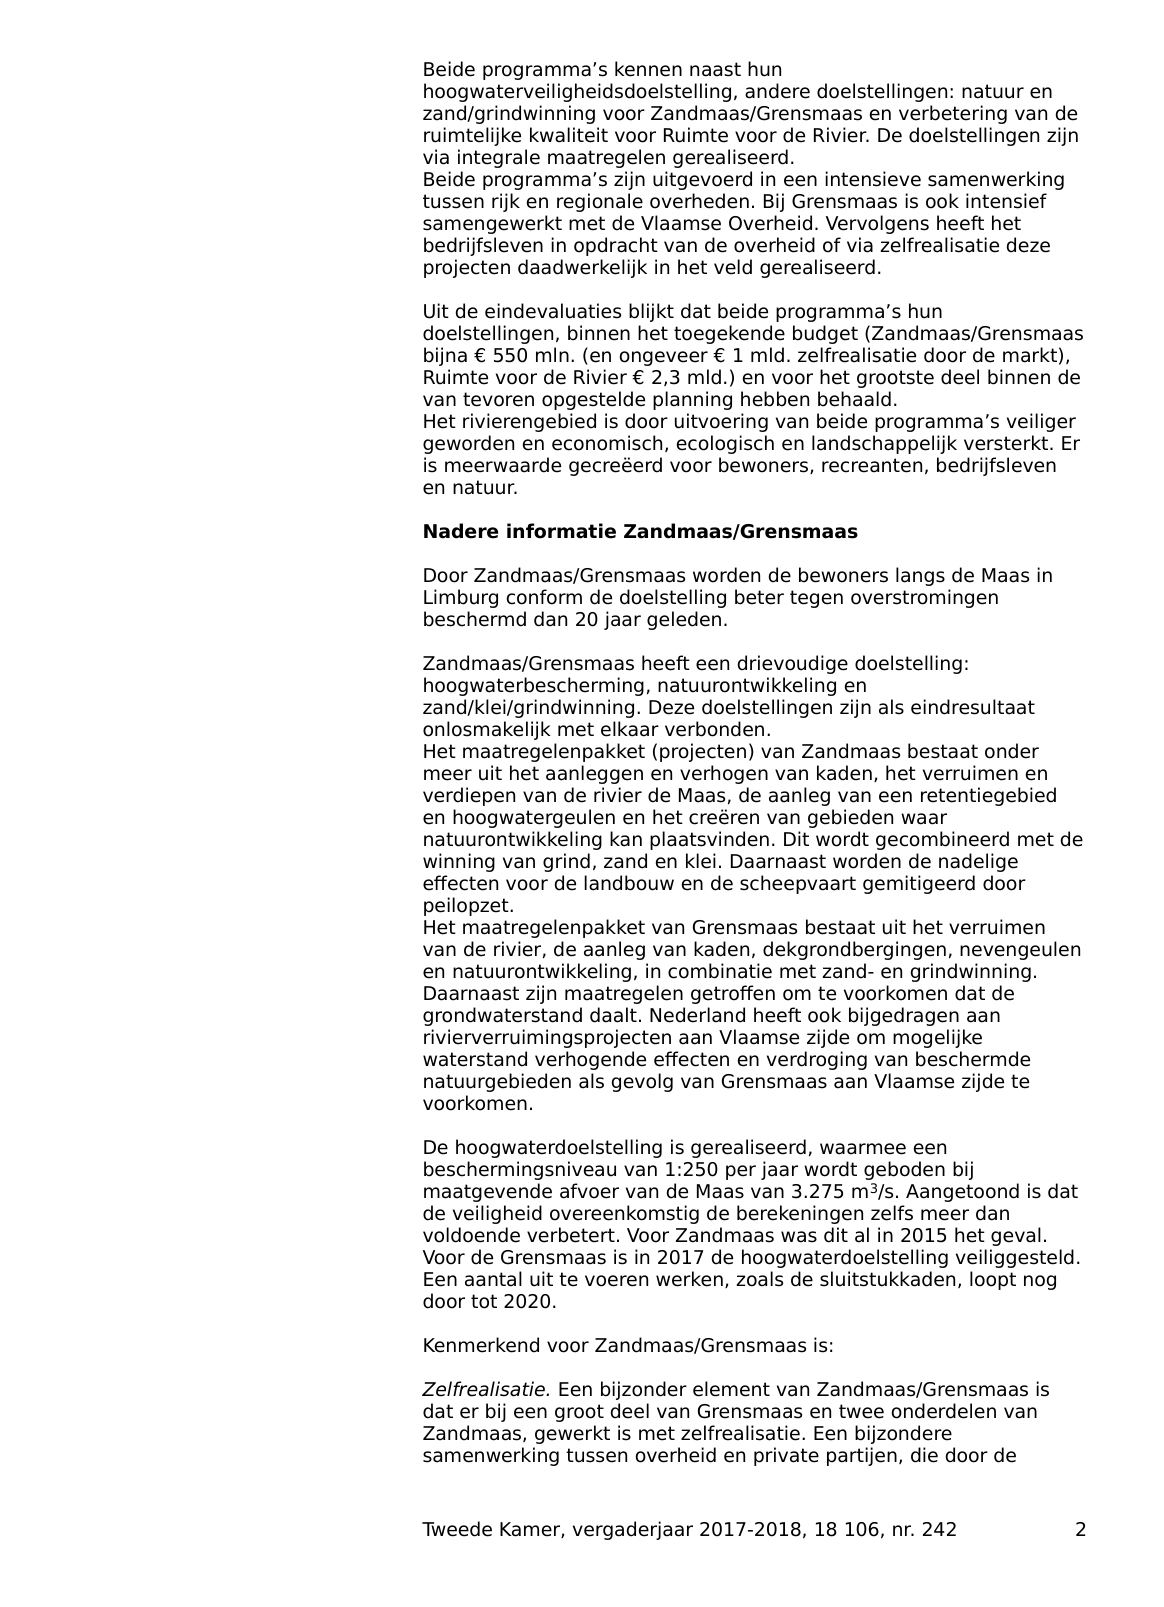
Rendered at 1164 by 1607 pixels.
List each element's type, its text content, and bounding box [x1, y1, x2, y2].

text Uit de eindevaluaties blijkt dat beide programma’s hun doelstellingen, binnen het toegekende budget (Zandmaas/Grensmaas bijna € 550 mln. (en ongeveer € 1 mld. zelfrealisatie door de markt), Ruimte voor de Rivier € 2,3 mld.) en voor het grootste deel binnen de van tevoren opgestelde planning hebben behaald. [422, 301, 1087, 411]
text De hoogwaterdoelstelling is gerealiseerd, waarmee een beschermingsniveau van 1:250 per jaar wordt geboden bij maatgevende afvoer van de Maas van 3.275 m3/s. Aangetoond is dat de veiligheid overeenkomstig de berekeningen zelfs meer dan voldoende verbetert. Voor Zandmaas was dit al in 2015 het geval. Voor de Grensmaas is in 2017 de hoogwaterdoelstelling veiliggesteld. Een aantal uit te voeren werken, zoals de sluitstukkaden, loopt nog door tot 2020. [422, 1137, 1087, 1313]
text Zandmaas/Grensmaas heeft een drievoudige doelstelling: hoogwaterbescherming, natuurontwikkeling en zand/klei/grindwinning. Deze doelstellingen zijn als eindresultaat onlosmakelijk met elkaar verbonden. [422, 653, 1087, 741]
text Kenmerkend voor Zandmaas/Grensmaas is: [422, 1335, 1087, 1357]
text Het maatregelenpakket (projecten) van Zandmaas bestaat onder meer uit het aanleggen en verhogen van kaden, het verruimen en verdiepen van de rivier de Maas, de aanleg van een retentiegebied en hoogwatergeulen en het creëren van gebieden waar natuurontwikkeling kan plaatsvinden. Dit wordt gecombineerd met de winning van grind, zand en klei. Daarnaast worden de nadelige effecten voor de landbouw en de scheepvaart gemitigeerd door peilopzet. [422, 741, 1087, 917]
text Door Zandmaas/Grensmaas worden de bewoners langs de Maas in Limburg conform de doelstelling beter tegen overstromingen beschermd dan 20 jaar geleden. [422, 565, 1087, 631]
subtitle Nadere informatie Zandmaas/Grensmaas [422, 521, 1087, 543]
text Het rivierengebied is door uitvoering van beide programma’s veiliger geworden en economisch, ecologisch en landschappelijk versterkt. Er is meerwaarde gecreëerd voor bewoners, recreanten, bedrijfsleven en natuur. [422, 411, 1087, 499]
text Beide programma’s zijn uitgevoerd in een intensieve samenwerking tussen rijk en regionale overheden. Bij Grensmaas is ook intensief samengewerkt met de Vlaamse Overheid. Vervolgens heeft het bedrijfsleven in opdracht van de overheid of via zelfrealisatie deze projecten daadwerkelijk in het veld gerealiseerd. [422, 169, 1087, 279]
text Beide programma’s kennen naast hun hoogwaterveiligheidsdoelstelling, andere doelstellingen: natuur en zand/grindwinning voor Zandmaas/Grensmaas en verbetering van de ruimtelijke kwaliteit voor Ruimte voor de Rivier. De doelstellingen zijn via integrale maatregelen gerealiseerd. [422, 59, 1087, 169]
text Zelfrealisatie. Een bijzonder element van Zandmaas/Grensmaas is dat er bij een groot deel van Grensmaas en twee onderdelen van Zandmaas, gewerkt is met zelfrealisatie. Een bijzondere samenwerking tussen overheid en private partijen, die door de [422, 1379, 1087, 1467]
text Het maatregelenpakket van Grensmaas bestaat uit het verruimen van de rivier, de aanleg van kaden, dekgrondbergingen, nevengeulen en natuurontwikkeling, in combinatie met zand- en grindwinning. Daarnaast zijn maatregelen getroffen om te voorkomen dat de grondwaterstand daalt. Nederland heeft ook bijgedragen aan rivierverruimingsprojecten aan Vlaamse zijde om mogelijke waterstand verhogende effecten en verdroging van beschermde natuurgebieden als gevolg van Grensmaas aan Vlaamse zijde te voorkomen. [422, 917, 1087, 1115]
